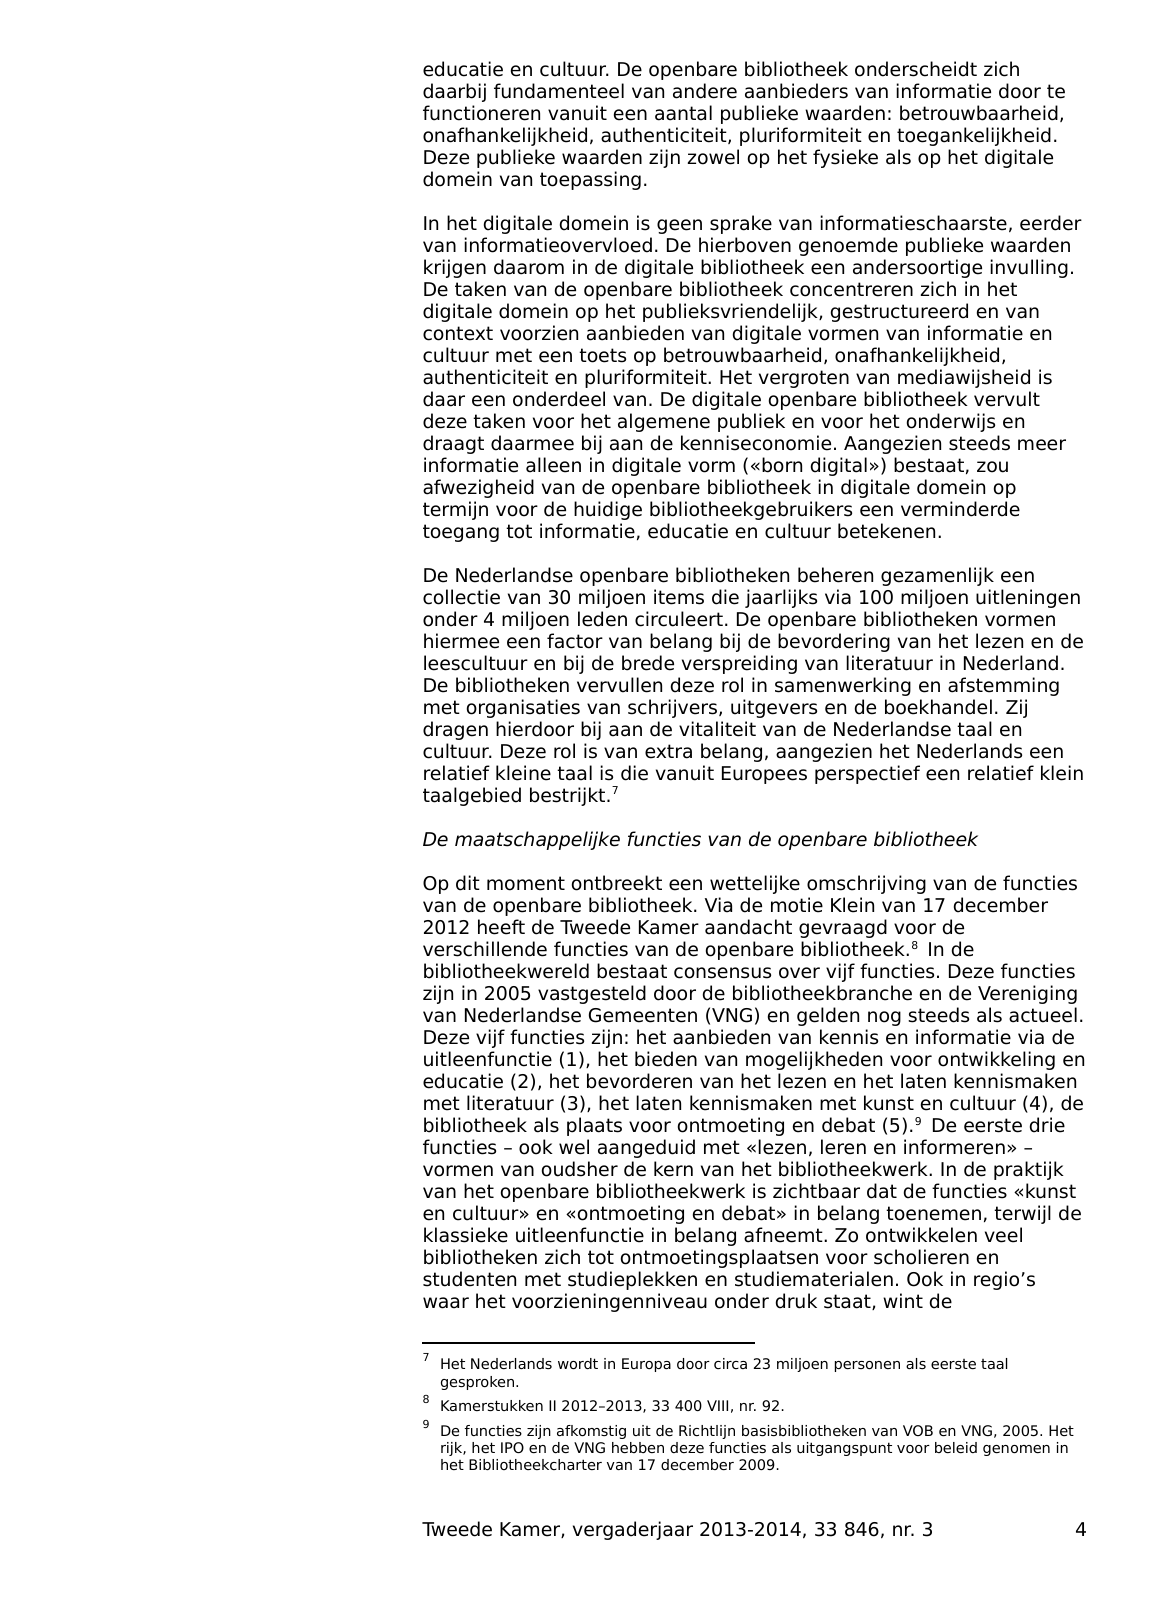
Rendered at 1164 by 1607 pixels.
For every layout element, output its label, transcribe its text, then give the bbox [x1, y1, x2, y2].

text De functies zijn afkomstig uit de Richtlijn basisbibliotheken van VOB en VNG, 2005. Het rijk, het IPO en de VNG hebben deze functies als uitgangspunt voor beleid genomen in het Bibliotheekcharter van 17 december 2009. [422, 1418, 1087, 1474]
text Op dit moment ontbreekt een wettelijke omschrijving van de functies van de openbare bibliotheek. Via de motie Klein van 17 december 2012 heeft de Tweede Kamer aandacht gevraagd voor de verschillende functies van de openbare bibliotheek. In de bibliotheekwereld bestaat consensus over vijf functies. Deze functies zijn in 2005 vastgesteld door de bibliotheekbranche en de Vereniging van Nederlandse Gemeenten (VNG) en gelden nog steeds als actueel. Deze vijf functies zijn: het aanbieden van kennis en informatie via de uitleenfunctie (1), het bieden van mogelijkheden voor ontwikkeling en educatie (2), het bevorderen van het lezen en het laten kennismaken met literatuur (3), het laten kennismaken met kunst en cultuur (4), de bibliotheek als plaats voor ontmoeting en debat (5). De eerste drie functies – ook wel aangeduid met «lezen, leren en informeren» – vormen van oudsher de kern van het bibliotheekwerk. In de praktijk van het openbare bibliotheekwerk is zichtbaar dat de functies «kunst en cultuur» en «ontmoeting en debat» in belang toenemen, terwijl de klassieke uitleenfunctie in belang afneemt. Zo ontwikkelen veel bibliotheken zich tot ontmoetingsplaatsen voor scholieren en studenten met studieplekken en studiematerialen. Ook in regio’s waar het voorzieningenniveau onder druk staat, wint de [422, 873, 1087, 1313]
text Kamerstukken II 2012–2013, 33 400 VIII, nr. 92. [422, 1393, 1087, 1416]
text Het Nederlands wordt in Europa door circa 23 miljoen personen als eerste taal gesproken. [422, 1352, 1087, 1391]
text De Nederlandse openbare bibliotheken beheren gezamenlijk een collectie van 30 miljoen items die jaarlijks via 100 miljoen uitleningen onder 4 miljoen leden circuleert. De openbare bibliotheken vormen hiermee een factor van belang bij de bevordering van het lezen en de leescultuur en bij de brede verspreiding van literatuur in Nederland. De bibliotheken vervullen deze rol in samenwerking en afstemming met organisaties van schrijvers, uitgevers en de boekhandel. Zij dragen hierdoor bij aan de vitaliteit van de Nederlandse taal en cultuur. Deze rol is van extra belang, aangezien het Nederlands een relatief kleine taal is die vanuit Europees perspectief een relatief klein taalgebied bestrijkt. [422, 565, 1087, 807]
text In het digitale domein is geen sprake van informatieschaarste, eerder van informatieovervloed. De hierboven genoemde publieke waarden krijgen daarom in de digitale bibliotheek een andersoortige invulling. De taken van de openbare bibliotheek concentreren zich in het digitale domein op het publieksvriendelijk, gestructureerd en van context voorzien aanbieden van digitale vormen van informatie en cultuur met een toets op betrouwbaarheid, onafhankelijkheid, authenticiteit en pluriformiteit. Het vergroten van mediawijsheid is daar een onderdeel van. De digitale openbare bibliotheek vervult deze taken voor het algemene publiek en voor het onderwijs en draagt daarmee bij aan de kenniseconomie. Aangezien steeds meer informatie alleen in digitale vorm («born digital») bestaat, zou afwezigheid van de openbare bibliotheek in digitale domein op termijn voor de huidige bibliotheekgebruikers een verminderde toegang tot informatie, educatie en cultuur betekenen. [422, 213, 1087, 543]
subtitle De maatschappelijke functies van de openbare bibliotheek [422, 829, 1087, 851]
text educatie en cultuur. De openbare bibliotheek onderscheidt zich daarbij fundamenteel van andere aanbieders van informatie door te functioneren vanuit een aantal publieke waarden: betrouwbaarheid, onafhankelijkheid, authenticiteit, pluriformiteit en toegankelijkheid. Deze publieke waarden zijn zowel op het fysieke als op het digitale domein van toepassing. [422, 59, 1087, 191]
